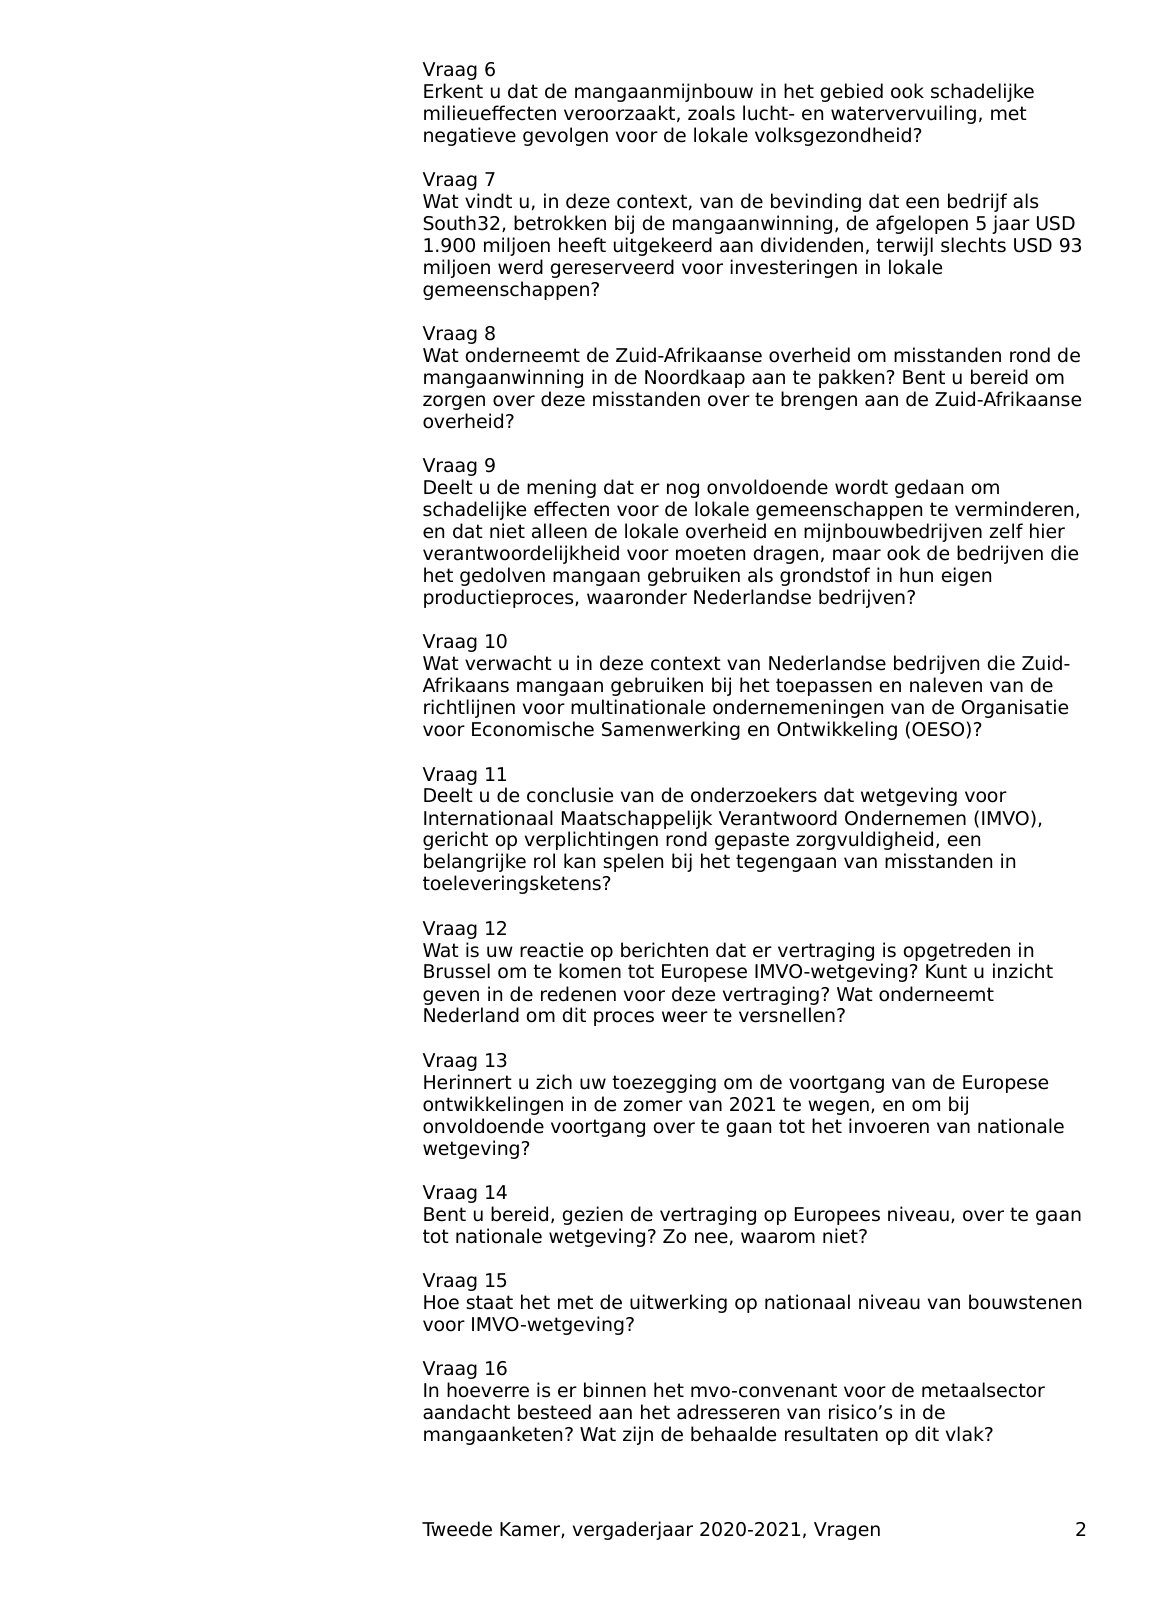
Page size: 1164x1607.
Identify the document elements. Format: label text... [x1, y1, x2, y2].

text Vraag 15 [422, 1270, 1087, 1292]
text Wat is uw reactie op berichten dat er vertraging is opgetreden in Brussel om te komen tot Europese IMVO-wetgeving? Kunt u inzicht geven in de redenen voor deze vertraging? Wat onderneemt Nederland om dit proces weer te versnellen? [422, 939, 1087, 1027]
text Herinnert u zich uw toezegging om de voortgang van de Europese ontwikkelingen in de zomer van 2021 te wegen, en om bij onvoldoende voortgang over te gaan tot het invoeren van nationale wetgeving? [422, 1072, 1087, 1159]
text In hoeverre is er binnen het mvo-convenant voor de metaalsector aandacht besteed aan het adresseren van risico’s in de mangaanketen? Wat zijn de behaalde resultaten op dit vlak? [422, 1380, 1087, 1446]
text Vraag 10 [422, 631, 1087, 653]
text Deelt u de mening dat er nog onvoldoende wordt gedaan om schadelijke effecten voor de lokale gemeenschappen te verminderen, en dat niet alleen de lokale overheid en mijnbouwbedrijven zelf hier verantwoordelijkheid voor moeten dragen, maar ook de bedrijven die het gedolven mangaan gebruiken als grondstof in hun eigen productieproces, waaronder Nederlandse bedrijven? [422, 477, 1087, 609]
text Vraag 6 [422, 59, 1087, 81]
text Vraag 8 [422, 323, 1087, 345]
text Hoe staat het met de uitwerking op nationaal niveau van bouwstenen voor IMVO-wetgeving? [422, 1292, 1087, 1336]
text Deelt u de conclusie van de onderzoekers dat wetgeving voor Internationaal Maatschappelijk Verantwoord Ondernemen (IMVO), gericht op verplichtingen rond gepaste zorgvuldigheid, een belangrijke rol kan spelen bij het tegengaan van misstanden in toeleveringsketens? [422, 785, 1087, 895]
text Vraag 11 [422, 763, 1087, 785]
text Vraag 16 [422, 1358, 1087, 1380]
text Wat vindt u, in deze context, van de bevinding dat een bedrijf als South32, betrokken bij de mangaanwinning, de afgelopen 5 jaar USD 1.900 miljoen heeft uitgekeerd aan dividenden, terwijl slechts USD 93 miljoen werd gereserveerd voor investeringen in lokale gemeenschappen? [422, 191, 1087, 301]
text Vraag 9 [422, 455, 1087, 477]
text Wat onderneemt de Zuid-Afrikaanse overheid om misstanden rond de mangaanwinning in de Noordkaap aan te pakken? Bent u bereid om zorgen over deze misstanden over te brengen aan de Zuid-Afrikaanse overheid? [422, 345, 1087, 433]
text Wat verwacht u in deze context van Nederlandse bedrijven die Zuid-Afrikaans mangaan gebruiken bij het toepassen en naleven van de richtlijnen voor multinationale ondernemeningen van de Organisatie voor Economische Samenwerking en Ontwikkeling (OESO)? [422, 653, 1087, 741]
text Vraag 7 [422, 169, 1087, 191]
text Erkent u dat de mangaanmijnbouw in het gebied ook schadelijke milieueffecten veroorzaakt, zoals lucht- en watervervuiling, met negatieve gevolgen voor de lokale volksgezondheid? [422, 81, 1087, 147]
text Vraag 14 [422, 1182, 1087, 1204]
text Bent u bereid, gezien de vertraging op Europees niveau, over te gaan tot nationale wetgeving? Zo nee, waarom niet? [422, 1204, 1087, 1248]
text Vraag 12 [422, 917, 1087, 939]
text Vraag 13 [422, 1049, 1087, 1072]
